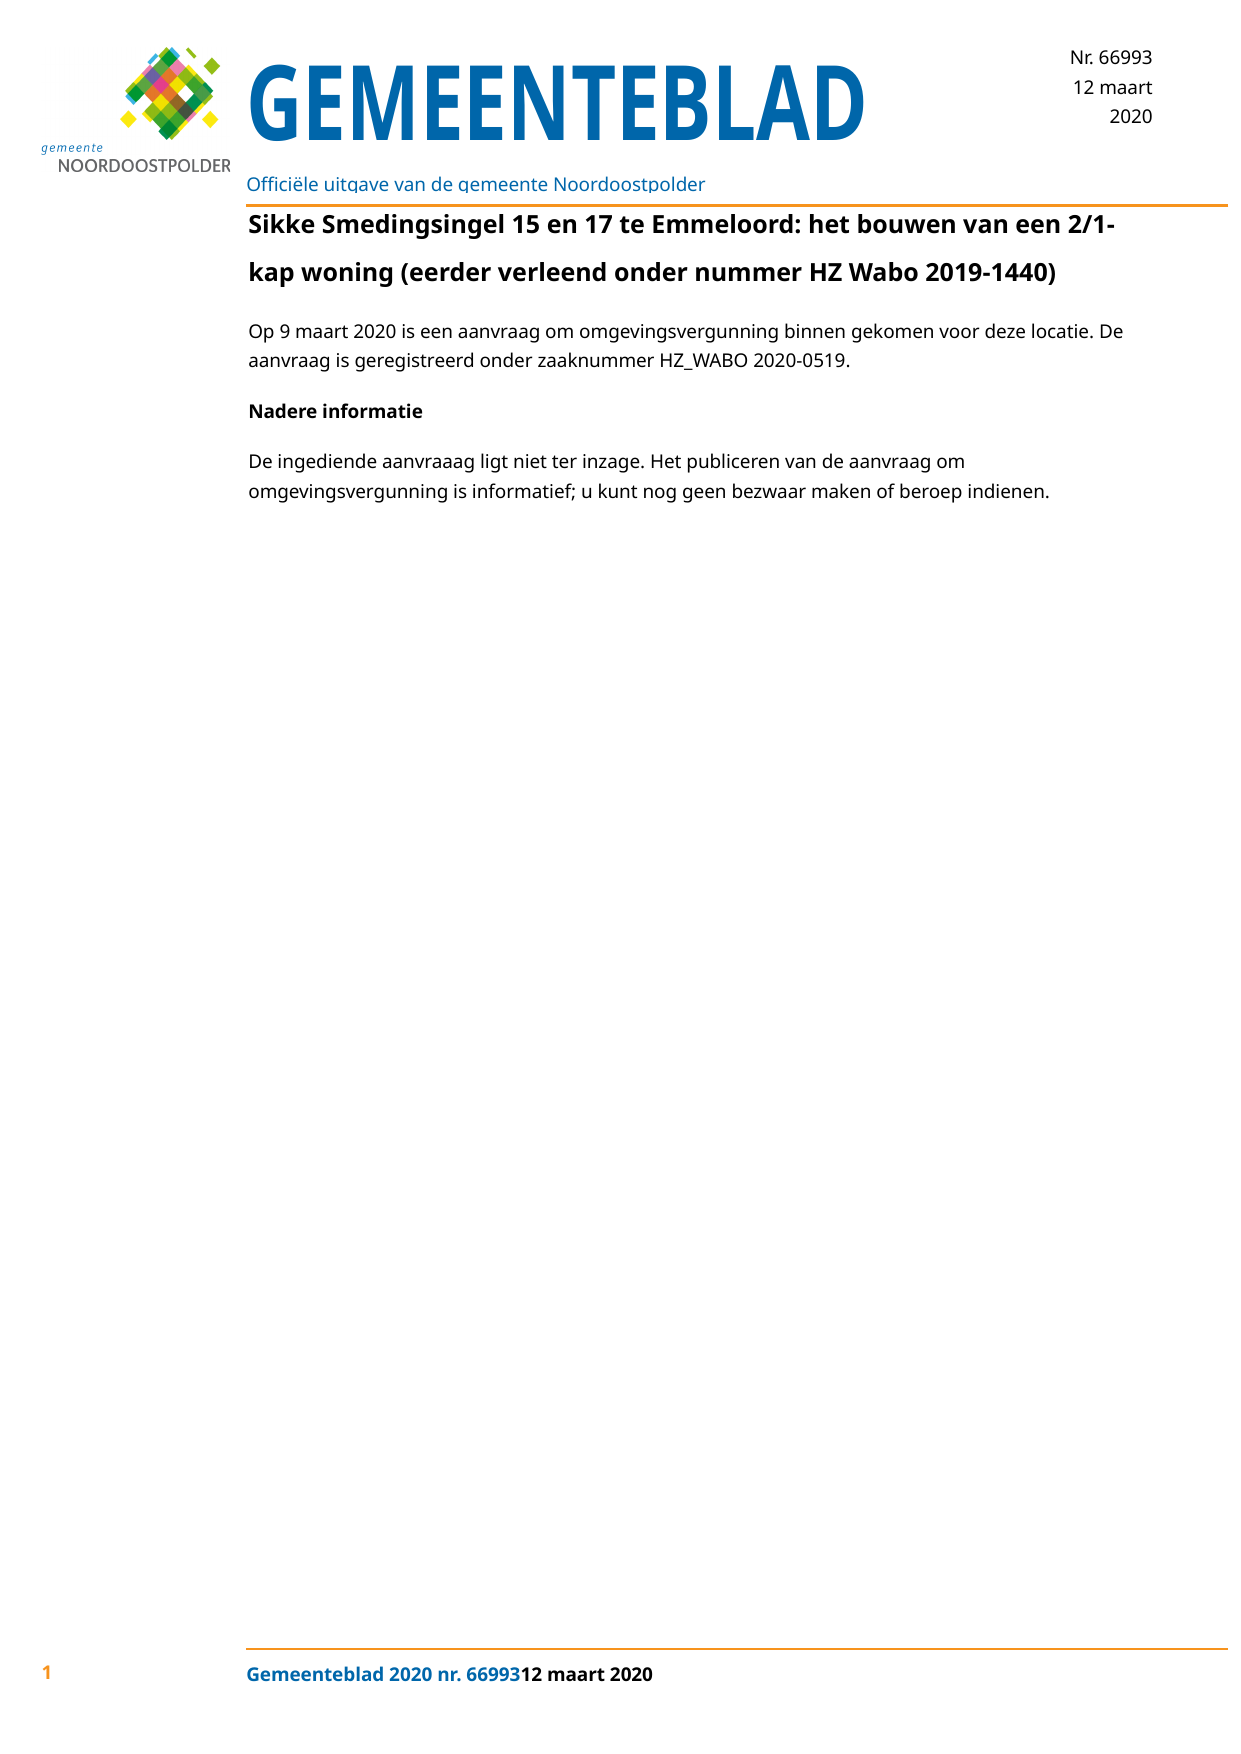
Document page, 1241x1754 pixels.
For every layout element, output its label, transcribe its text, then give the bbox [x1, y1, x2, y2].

text Sikke Smedingsingel 15 en 17 te Emmeloord: het bouwen van een 2/1-kap woning (eerder verleend onder nummer HZ Wabo 2019-1440) [248, 207, 1152, 288]
text De ingediende aanvraaag ligt niet ter inzage. Het publiceren van de aanvraag om omgevingsvergunning is informatief; u kunt nog geen bezwaar maken of beroep indienen. [248, 448, 1152, 504]
picture [41, 47, 231, 172]
text Nadere informatie [248, 398, 1152, 424]
text Op 9 maart 2020 is een aanvraag om omgevingsvergunning binnen gekomen voor deze locatie. De aanvraag is geregistreerd onder zaaknummer HZ_WABO 2020-0519. [248, 318, 1152, 373]
